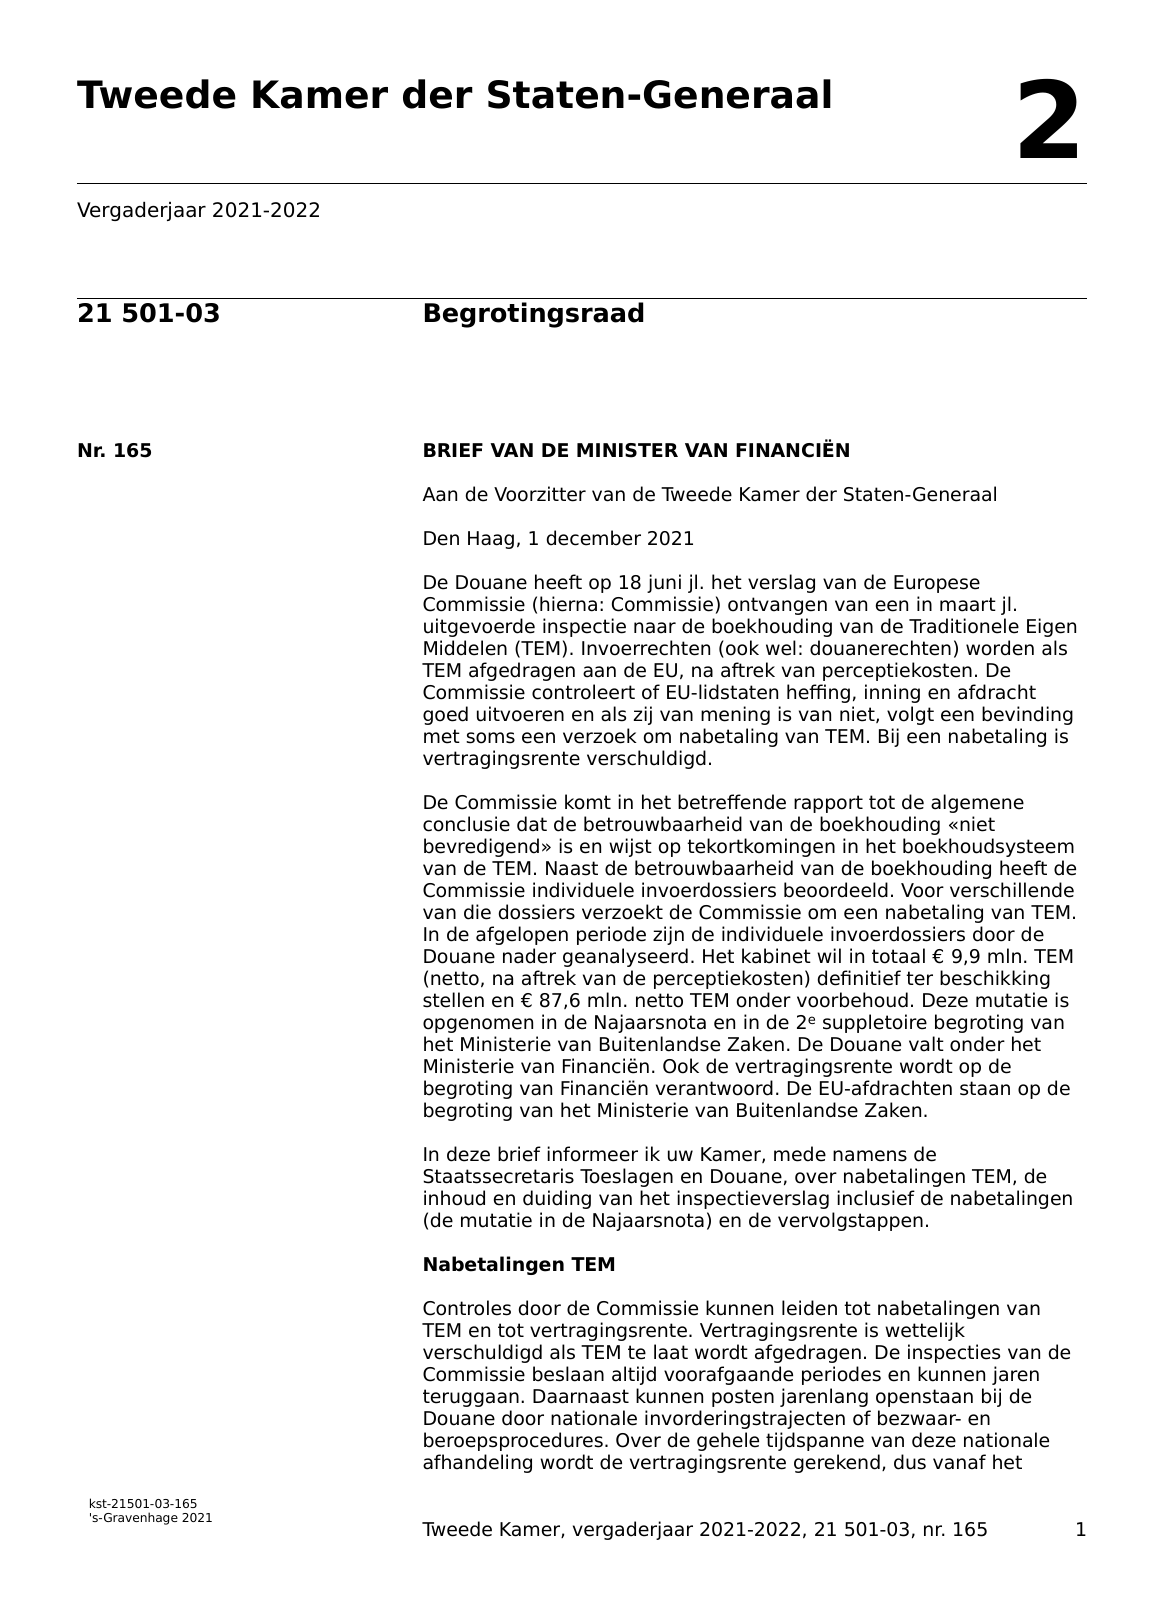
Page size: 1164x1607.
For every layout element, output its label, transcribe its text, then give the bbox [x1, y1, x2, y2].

table_header 2 [886, 59, 1087, 183]
table_cell Vergaderjaar 2021-2022 [77, 184, 1087, 298]
subtitle Nabetalingen TEM [422, 1254, 1087, 1276]
subtitle Nr. 165 BRIEF VAN DE MINISTER VAN FINANCIËN [77, 440, 1087, 462]
text De Douane heeft op 18 juni jl. het verslag van de Europese Commissie (hierna: Commissie) ontvangen van een in maart jl. uitgevoerde inspectie naar de boekhouding van de Traditionele Eigen Middelen (TEM). Invoerrechten (ook wel: douanerechten) worden als TEM afgedragen aan de EU, na aftrek van perceptiekosten. De Commissie controleert of EU-lidstaten heffing, inning en afdracht goed uitvoeren en als zij van mening is van niet, volgt een bevinding met soms een verzoek om nabetaling van TEM. Bij een nabetaling is vertragingsrente verschuldigd. [422, 572, 1087, 770]
text 's-Gravenhage 2021 [88, 1511, 323, 1525]
text De Commissie komt in het betreffende rapport tot de algemene conclusie dat de betrouwbaarheid van de boekhouding «niet bevredigend» is en wijst op tekortkomingen in het boekhoudsysteem van de TEM. Naast de betrouwbaarheid van de boekhouding heeft de Commissie individuele invoerdossiers beoordeeld. Voor verschillende van die dossiers verzoekt de Commissie om een nabetaling van TEM. In de afgelopen periode zijn de individuele invoerdossiers door de Douane nader geanalyseerd. Het kabinet wil in totaal € 9,9 mln. TEM (netto, na aftrek van de perceptiekosten) definitief ter beschikking stellen en € 87,6 mln. netto TEM onder voorbehoud. Deze mutatie is opgenomen in de Najaarsnota en in de 2e suppletoire begroting van het Ministerie van Buitenlandse Zaken. De Douane valt onder het Ministerie van Financiën. Ook de vertragingsrente wordt op de begroting van Financiën verantwoord. De EU-afdrachten staan op de begroting van het Ministerie van Buitenlandse Zaken. [422, 792, 1087, 1122]
text Controles door de Commissie kunnen leiden tot nabetalingen van TEM en tot vertragingsrente. Vertragingsrente is wettelijk verschuldigd als TEM te laat wordt afgedragen. De inspecties van de Commissie beslaan altijd voorafgaande periodes en kunnen jaren teruggaan. Daarnaast kunnen posten jarenlang openstaan bij de Douane door nationale invorderingstrajecten of bezwaar- en beroepsprocedures. Over de gehele tijdspanne van deze nationale afhandeling wordt de vertragingsrente gerekend, dus vanaf het [422, 1298, 1087, 1474]
text Aan de Voorzitter van de Tweede Kamer der Staten-Generaal [422, 484, 1087, 506]
subtitle 21 501-03 Begrotingsraad [77, 299, 1087, 329]
text In deze brief informeer ik uw Kamer, mede namens de Staatssecretaris Toeslagen en Douane, over nabetalingen TEM, de inhoud en duiding van het inspectieverslag inclusief de nabetalingen (de mutatie in de Najaarsnota) en de vervolgstappen. [422, 1144, 1087, 1232]
table_header Tweede Kamer der Staten-Generaal [77, 59, 886, 183]
text kst-21501-03-165 [88, 1497, 323, 1511]
text Den Haag, 1 december 2021 [422, 528, 1087, 550]
